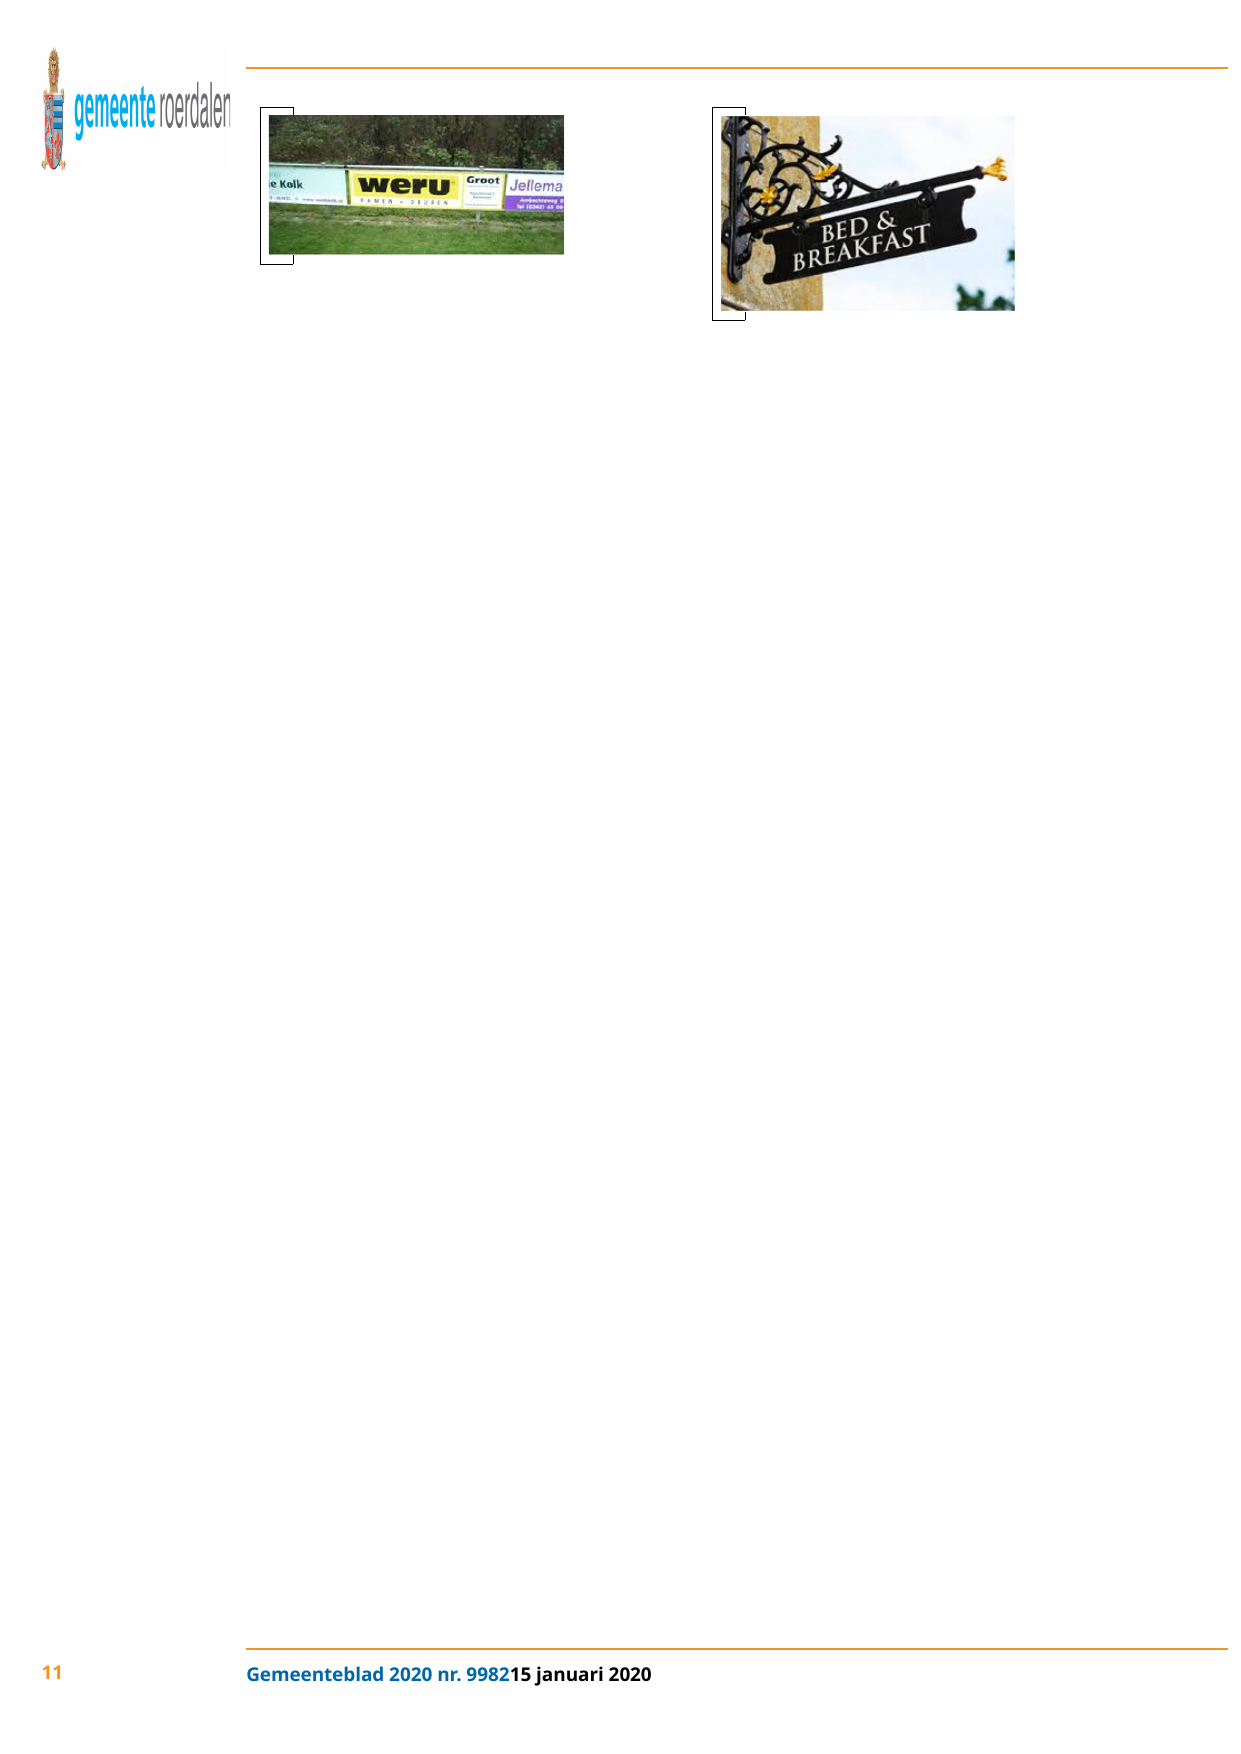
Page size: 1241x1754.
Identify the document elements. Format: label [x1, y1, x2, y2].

table_cell [248, 95, 700, 338]
table_cell [700, 95, 1152, 338]
picture [268, 115, 565, 255]
picture [41, 47, 231, 172]
picture [720, 115, 1016, 312]
